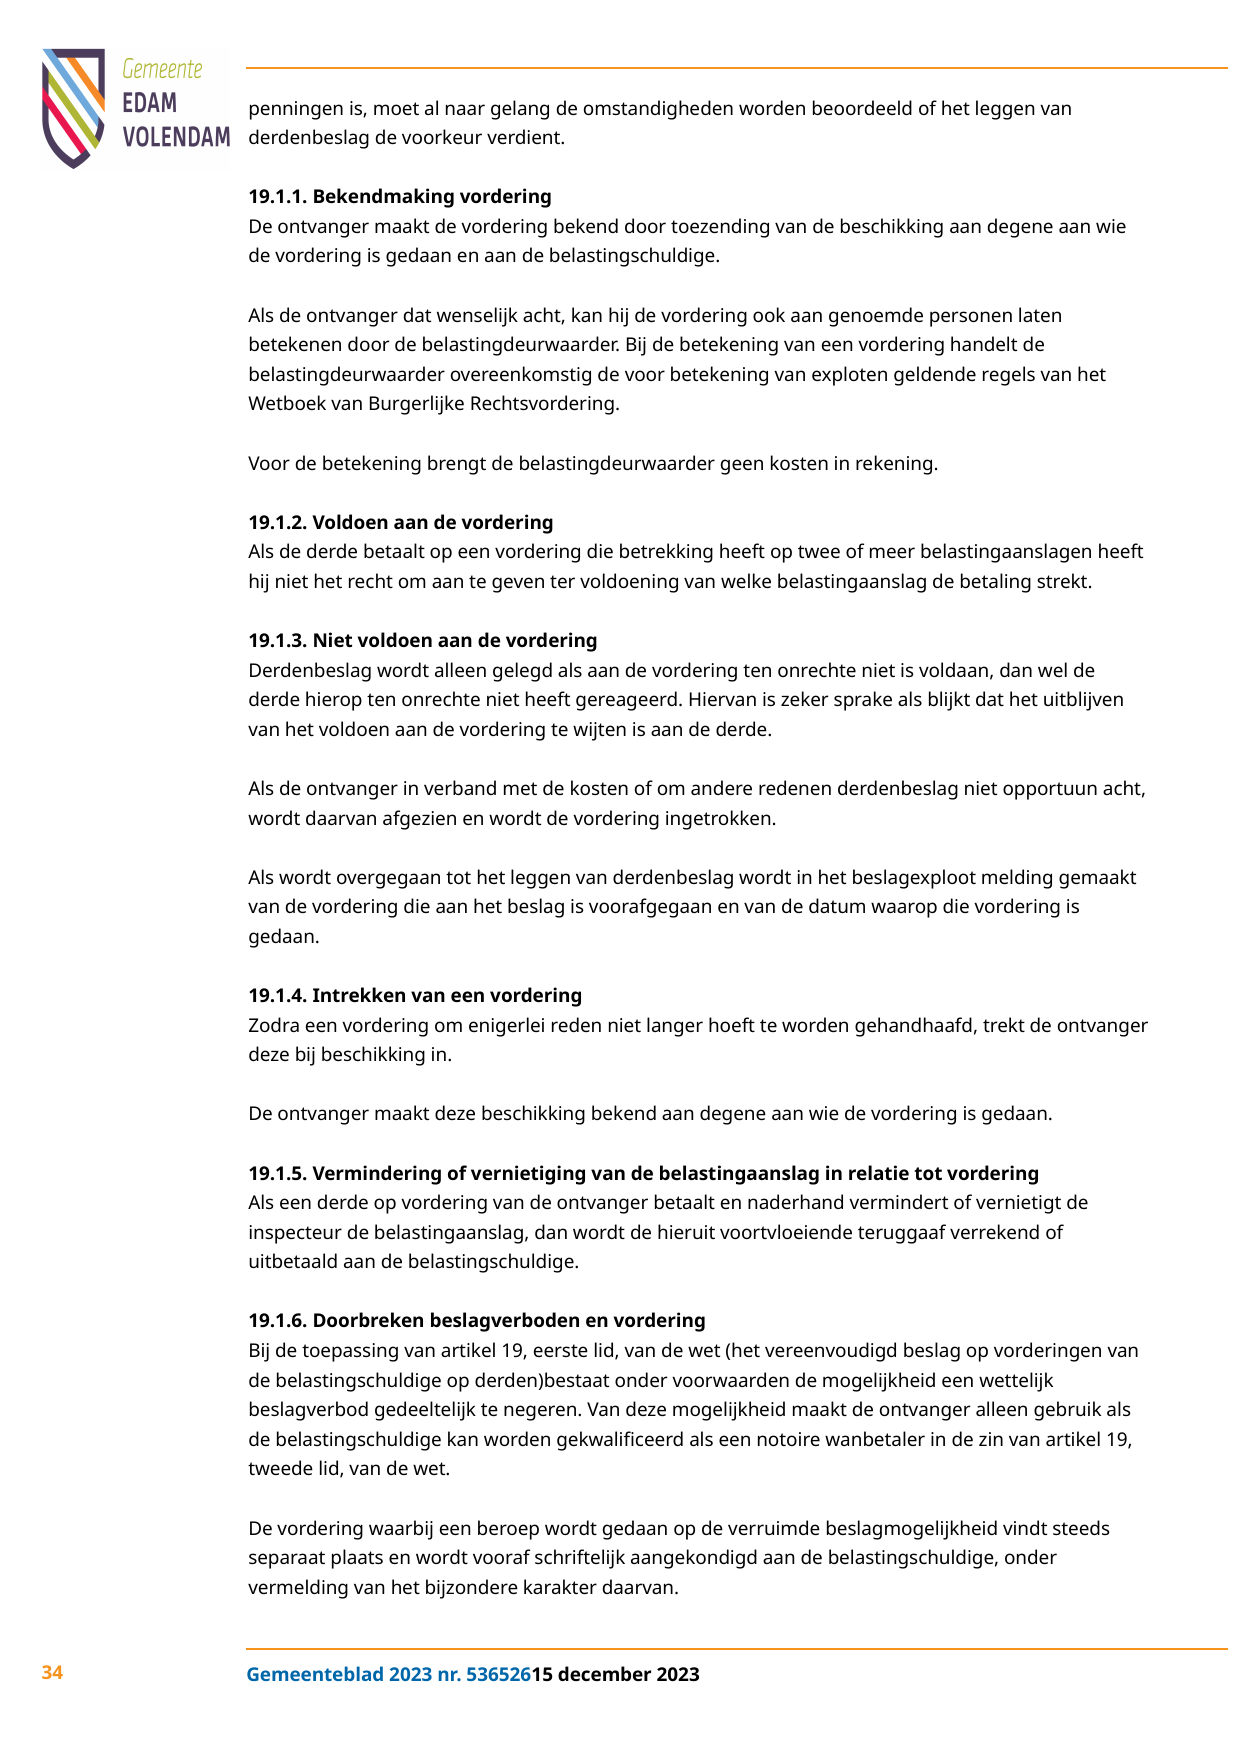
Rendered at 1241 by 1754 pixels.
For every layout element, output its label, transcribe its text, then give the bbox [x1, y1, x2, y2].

text De vordering waarbij een beroep wordt gedaan op de verruimde beslagmogelijkheid vindt steeds separaat plaats en wordt vooraf schriftelijk aangekondigd aan de belastingschuldige, onder vermelding van het bijzondere karakter daarvan. [248, 1515, 1152, 1600]
text Zodra een vordering om enigerlei reden niet langer hoeft te worden gehandhaafd, trekt de ontvanger deze bij beschikking in. [248, 1012, 1152, 1067]
text Derdenbeslag wordt alleen gelegd als aan de vordering ten onrechte niet is voldaan, dan wel de derde hierop ten onrechte niet heeft gereageerd. Hiervan is zeker sprake als blijkt dat het uitblijven van het voldoen aan de vordering te wijten is aan de derde. [248, 657, 1152, 742]
text 19.1.1. Bekendmaking vordering [248, 183, 1152, 209]
text Als de derde betaalt op een vordering die betrekking heeft op twee of meer belastingaanslagen heeft hij niet het recht om aan te geven ter voldoening van welke belastingaanslag de betaling strekt. [248, 538, 1152, 594]
text Als de ontvanger in verband met de kosten of om andere redenen derdenbeslag niet opportuun acht, wordt daarvan afgezien en wordt de vordering ingetrokken. [248, 775, 1152, 831]
text penningen is, moet al naar gelang de omstandigheden worden beoordeeld of het leggen van derdenbeslag de voorkeur verdient. [248, 95, 1152, 150]
text 19.1.5. Vermindering of vernietiging van de belastingaanslag in relatie tot vordering [248, 1160, 1152, 1186]
text Als een derde op vordering van de ontvanger betaalt en naderhand vermindert of vernietigt de inspecteur de belastingaanslag, dan wordt de hieruit voortvloeiende teruggaaf verrekend of uitbetaald aan de belastingschuldige. [248, 1189, 1152, 1274]
text 19.1.6. Doorbreken beslagverboden en vordering [248, 1308, 1152, 1333]
text Voor de betekening brengt de belastingdeurwaarder geen kosten in rekening. [248, 450, 1152, 476]
text 19.1.3. Niet voldoen aan de vordering [248, 627, 1152, 653]
text Als wordt overgegaan tot het leggen van derdenbeslag wordt in het beslagexploot melding gemaakt van de vordering die aan het beslag is voorafgegaan en van de datum waarop die vordering is gedaan. [248, 864, 1152, 949]
picture [41, 47, 231, 172]
text Als de ontvanger dat wenselijk acht, kan hij de vordering ook aan genoemde personen laten betekenen door de belastingdeurwaarder. Bij de betekening van een vordering handelt de belastingdeurwaarder overeenkomstig de voor betekening van exploten geldende regels van het Wetboek van Burgerlijke Rechtsvordering. [248, 302, 1152, 416]
text 19.1.4. Intrekken van een vordering [248, 982, 1152, 1008]
text Bij de toepassing van artikel 19, eerste lid, van de wet (het vereenvoudigd beslag op vorderingen van de belastingschuldige op derden)bestaat onder voorwaarden de mogelijkheid een wettelijk beslagverbod gedeeltelijk te negeren. Van deze mogelijkheid maakt de ontvanger alleen gebruik als de belastingschuldige kan worden gekwalificeerd als een notoire wanbetaler in de zin van artikel 19, tweede lid, van de wet. [248, 1337, 1152, 1481]
text De ontvanger maakt deze beschikking bekend aan degene aan wie de vordering is gedaan. [248, 1101, 1152, 1126]
text De ontvanger maakt de vordering bekend door toezending van de beschikking aan degene aan wie de vordering is gedaan en aan de belastingschuldige. [248, 213, 1152, 268]
text 19.1.2. Voldoen aan de vordering [248, 509, 1152, 535]
